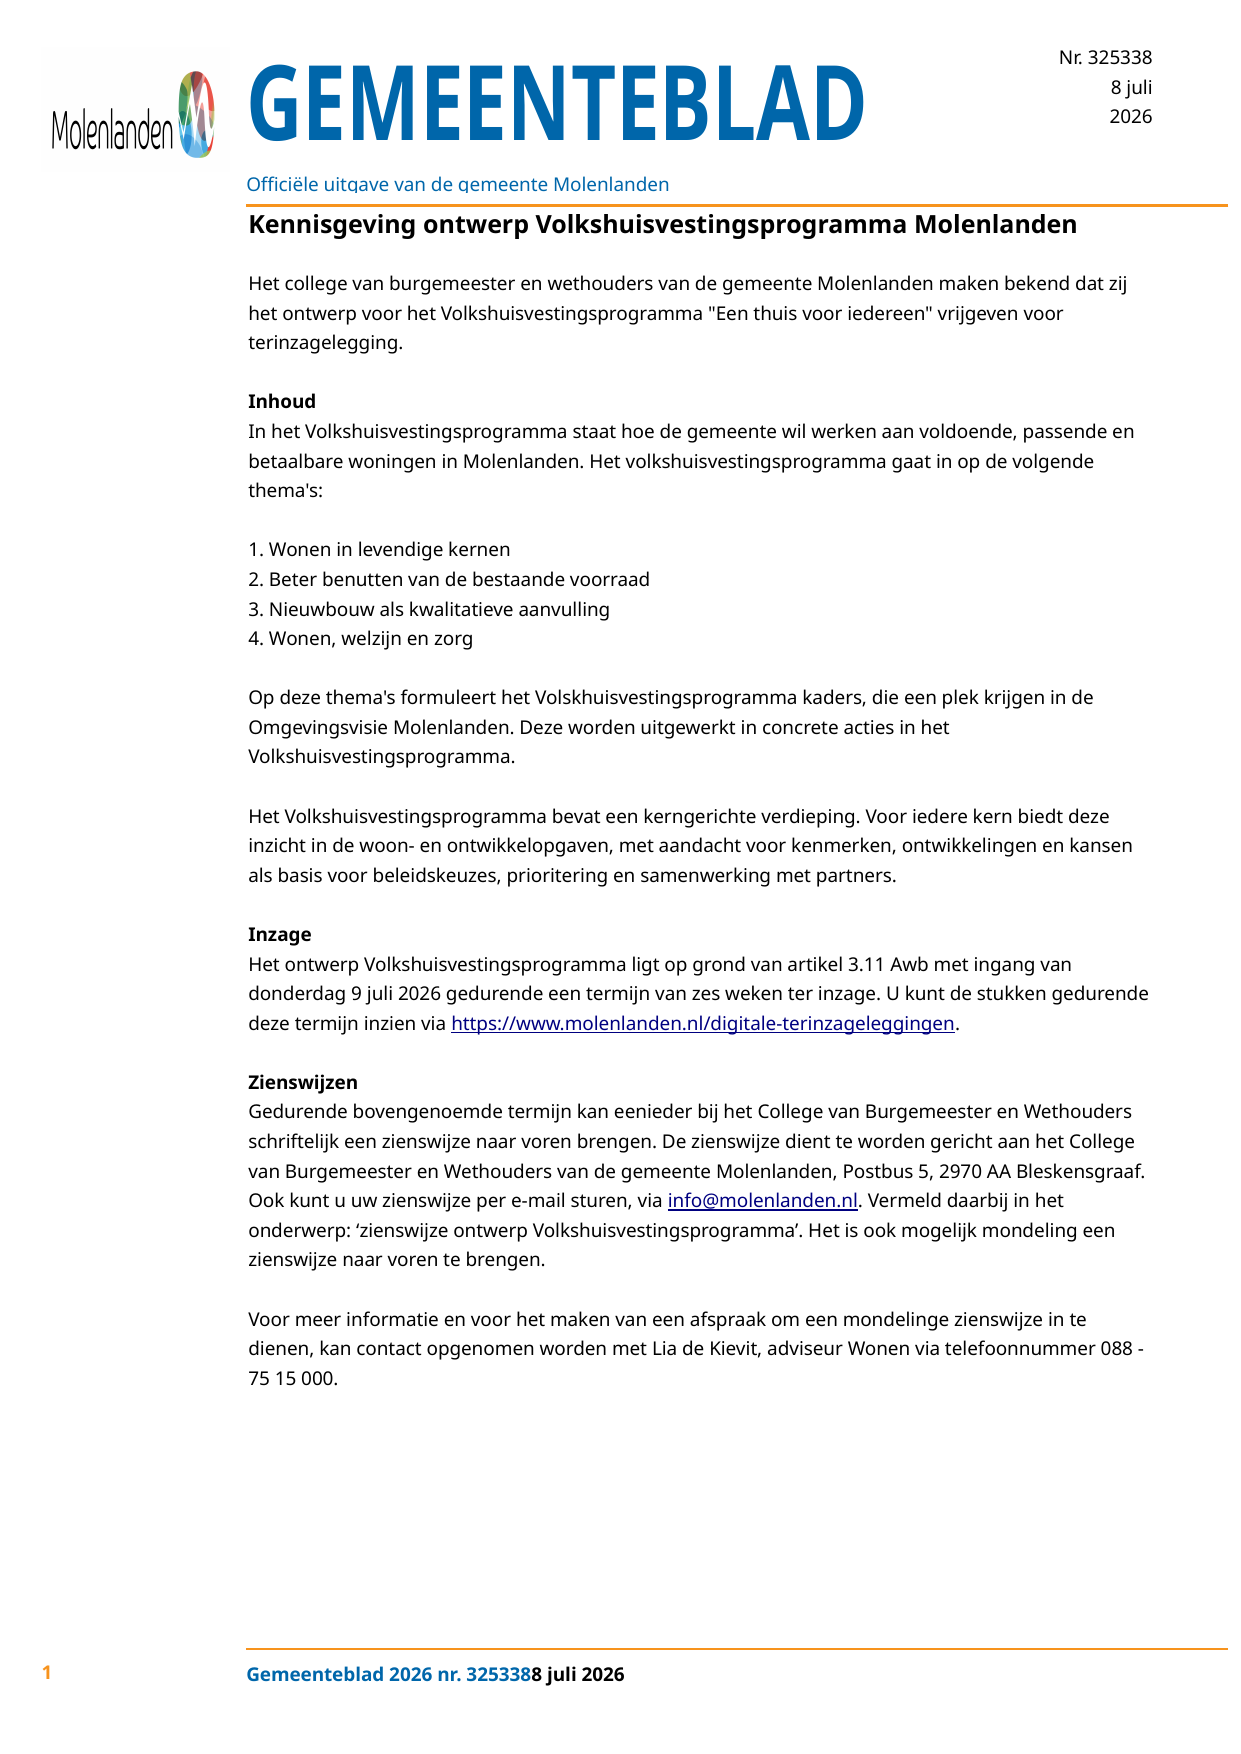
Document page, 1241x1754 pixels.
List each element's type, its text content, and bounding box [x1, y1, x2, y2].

text In het Volkshuisvestingsprogramma staat hoe de gemeente wil werken aan voldoende, passende en betaalbare woningen in Molenlanden. Het volkshuisvestingsprogramma gaat in op de volgende thema's: [248, 418, 1152, 503]
text Voor meer informatie en voor het maken van een afspraak om een mondelinge zienswijze in te dienen, kan contact opgenomen worden met Lia de Kievit, adviseur Wonen via telefoonnummer 088 - 75 15 000. [248, 1306, 1152, 1391]
text Het Volkshuisvestingsprogramma bevat een kerngerichte verdieping. Voor iedere kern biedt deze inzicht in de woon- en ontwikkelopgaven, met aandacht voor kenmerken, ontwikkelingen en kansen als basis voor beleidskeuzes, prioritering en samenwerking met partners. [248, 803, 1152, 888]
text 2. Beter benutten van de bestaande voorraad [248, 566, 1152, 592]
text Het ontwerp Volkshuisvestingsprogramma ligt op grond van artikel 3.11 Awb met ingang van donderdag 9 juli 2026 gedurende een termijn van zes weken ter inzage. U kunt de stukken gedurende deze termijn inzien via https://www.molenlanden.nl/digitale-terinzageleggingen. [248, 951, 1152, 1036]
text Kennisgeving ontwerp Volkshuisvestingsprogramma Molenlanden [248, 207, 1152, 241]
text 3. Nieuwbouw als kwalitatieve aanvulling [248, 596, 1152, 621]
text Zienswijzen [248, 1069, 1152, 1095]
text Inhoud [248, 389, 1152, 414]
text Gedurende bovengenoemde termijn kan eenieder bij het College van Burgemeester en Wethouders schriftelijk een zienswijze naar voren brengen. De zienswijze dient te worden gericht aan het College van Burgemeester en Wethouders van de gemeente Molenlanden, Postbus 5, 2970 AA Bleskensgraaf. Ook kunt u uw zienswijze per e-mail sturen, via info@molenlanden.nl. Vermeld daarbij in het onderwerp: ‘zienswijze ontwerp Volkshuisvestingsprogramma’. Het is ook mogelijk mondeling een zienswijze naar voren te brengen. [248, 1099, 1152, 1272]
text Op deze thema's formuleert het Volskhuisvestingsprogramma kaders, die een plek krijgen in de Omgevingsvisie Molenlanden. Deze worden uitgewerkt in concrete acties in het Volkshuisvestingsprogramma. [248, 684, 1152, 769]
text 1. Wonen in levendige kernen [248, 537, 1152, 562]
text Inzage [248, 921, 1152, 947]
picture [41, 47, 231, 172]
text 4. Wonen, welzijn en zorg [248, 625, 1152, 651]
text Het college van burgemeester en wethouders van de gemeente Molenlanden maken bekend dat zij het ontwerp voor het Volkshuisvestingsprogramma "Een thuis voor iedereen" vrijgeven voor terinzagelegging. [248, 270, 1152, 355]
